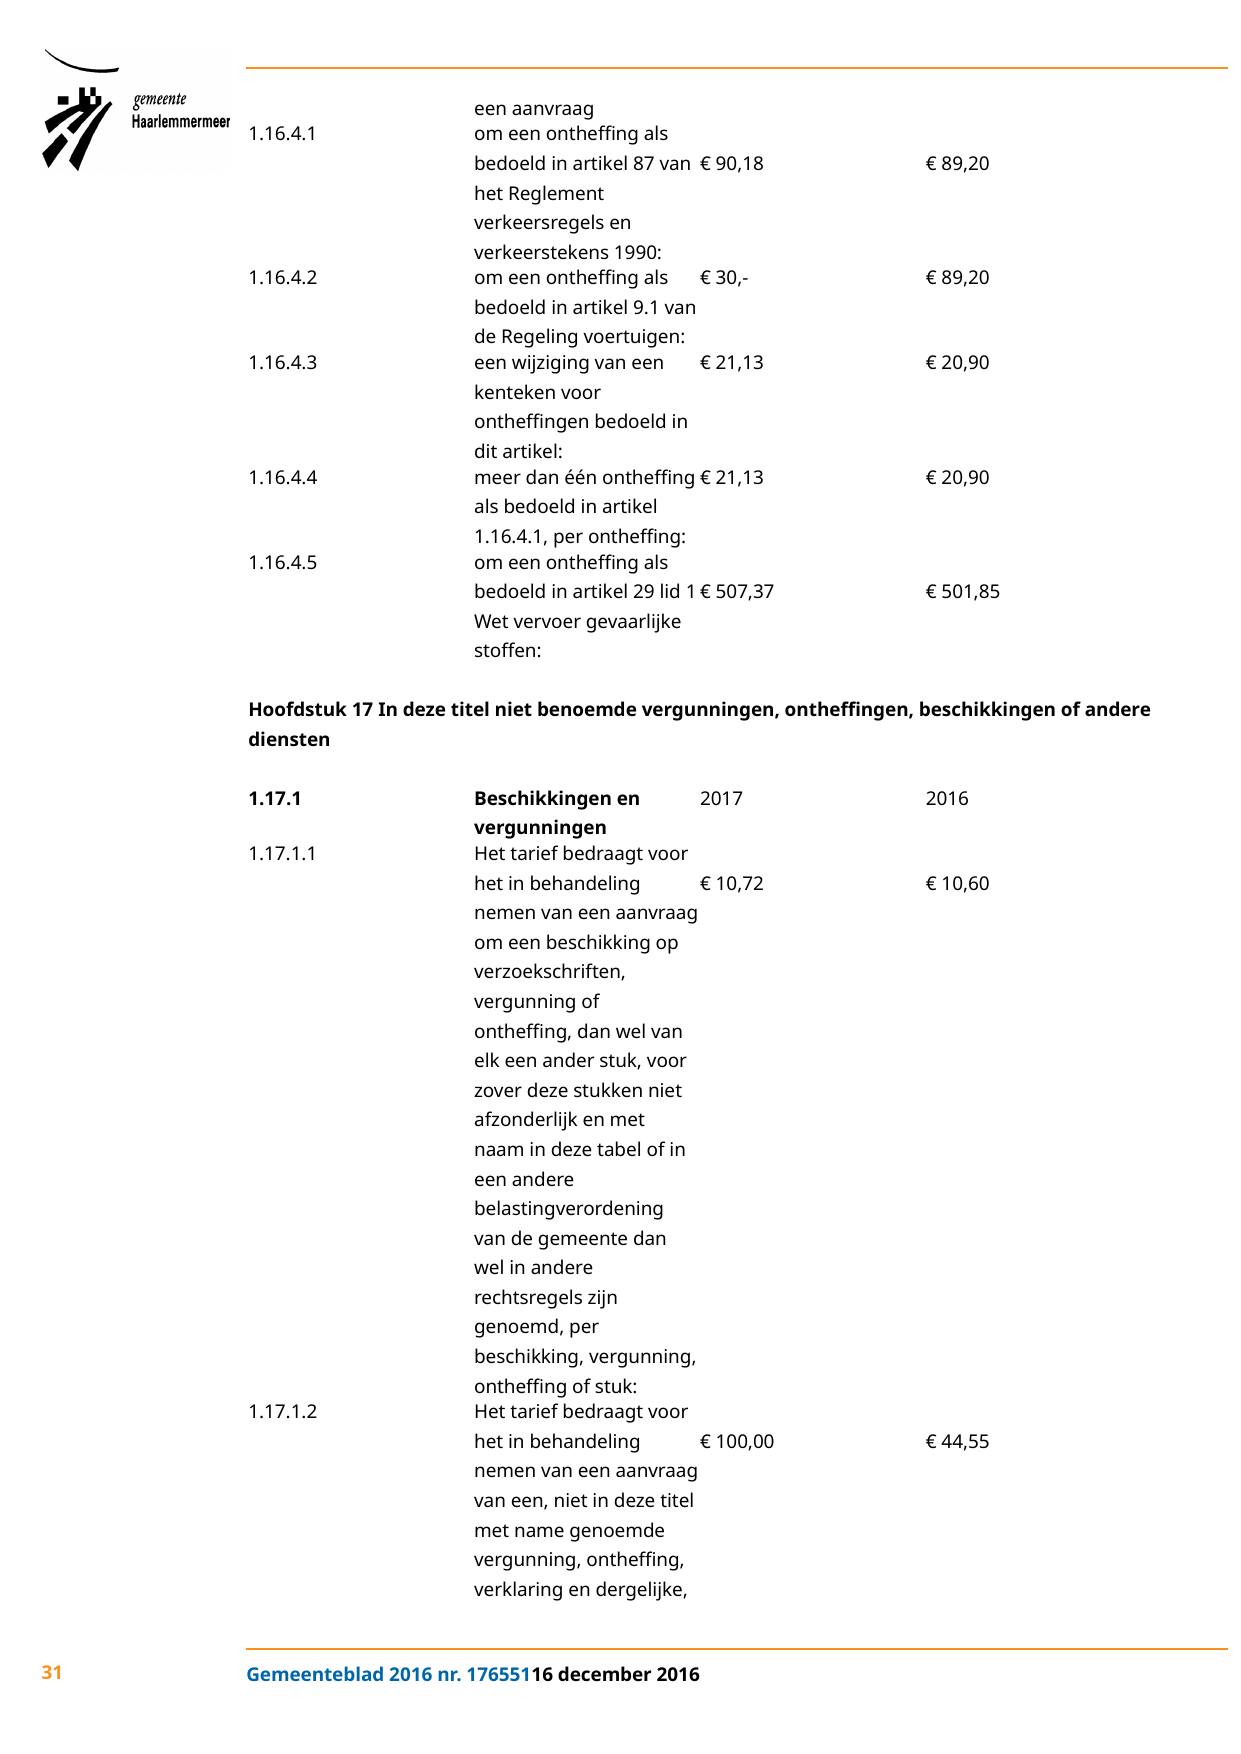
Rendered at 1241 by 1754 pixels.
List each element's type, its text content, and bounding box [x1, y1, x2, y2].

table_cell [700, 95, 926, 121]
table_cell € 10,60 [926, 840, 1152, 1398]
table_cell [248, 95, 474, 121]
table_cell om een ontheffing als bedoeld in artikel 9.1 van de Regeling voertuigen: [474, 265, 700, 349]
table_cell € 507,37 [700, 549, 926, 663]
table_cell 1.16.4.5 [248, 549, 474, 663]
table_header Beschikkingen en vergunningen [474, 785, 700, 840]
table_cell € 44,55 [926, 1399, 1152, 1602]
table_cell € 10,72 [700, 840, 926, 1398]
table_cell € 20,90 [926, 350, 1152, 464]
table_cell [926, 95, 1152, 121]
table_header 2017 [700, 785, 926, 840]
table_cell 1.17.1.1 [248, 840, 474, 1398]
table_cell € 30,- [700, 265, 926, 349]
table_cell 1.16.4.2 [248, 265, 474, 349]
table_cell 1.17.1.2 [248, 1399, 474, 1602]
table_cell 1.16.4.1 [248, 121, 474, 264]
picture [41, 47, 231, 172]
table_cell een wijziging van een kenteken voor ontheffingen bedoeld in dit artikel: [474, 350, 700, 464]
table_cell een aanvraag [474, 95, 700, 121]
table_cell om een ontheffing als bedoeld in artikel 87 van het Reglement verkeersregels en verkeerstekens 1990: [474, 121, 700, 264]
table_cell om een ontheffing als bedoeld in artikel 29 lid 1 Wet vervoer gevaarlijke stoffen: [474, 549, 700, 663]
table_header 1.17.1 [248, 785, 474, 840]
table_cell € 21,13 [700, 350, 926, 464]
table_cell Het tarief bedraagt voor het in behandeling nemen van een aanvraag om een beschikking op verzoekschriften, vergunning of ontheffing, dan wel van elk een ander stuk, voor zover deze stukken niet afzonderlijk en met naam in deze tabel of in een andere belastingverordening van de gemeente dan wel in andere rechtsregels zijn genoemd, per beschikking, vergunning, ontheffing of stuk: [474, 840, 700, 1398]
table_cell 1.16.4.4 [248, 464, 474, 549]
table_header 2016 [926, 785, 1152, 840]
table_cell € 20,90 [926, 464, 1152, 549]
table_cell € 501,85 [926, 549, 1152, 663]
table_cell € 100,00 [700, 1399, 926, 1602]
table_cell € 89,20 [926, 265, 1152, 349]
table_cell meer dan één ontheffing als bedoeld in artikel 1.16.4.1, per ontheffing: [474, 464, 700, 549]
table_cell Het tarief bedraagt voor het in behandeling nemen van een aanvraag van een, niet in deze titel met name genoemde vergunning, ontheffing, verklaring en dergelijke, [474, 1399, 700, 1602]
table_cell € 21,13 [700, 464, 926, 549]
table_cell € 89,20 [926, 121, 1152, 264]
table_cell 1.16.4.3 [248, 350, 474, 464]
text Hoofdstuk 17 In deze titel niet benoemde vergunningen, ontheffingen, beschikkingen of andere diensten [248, 696, 1152, 751]
table_cell € 90,18 [700, 121, 926, 264]
